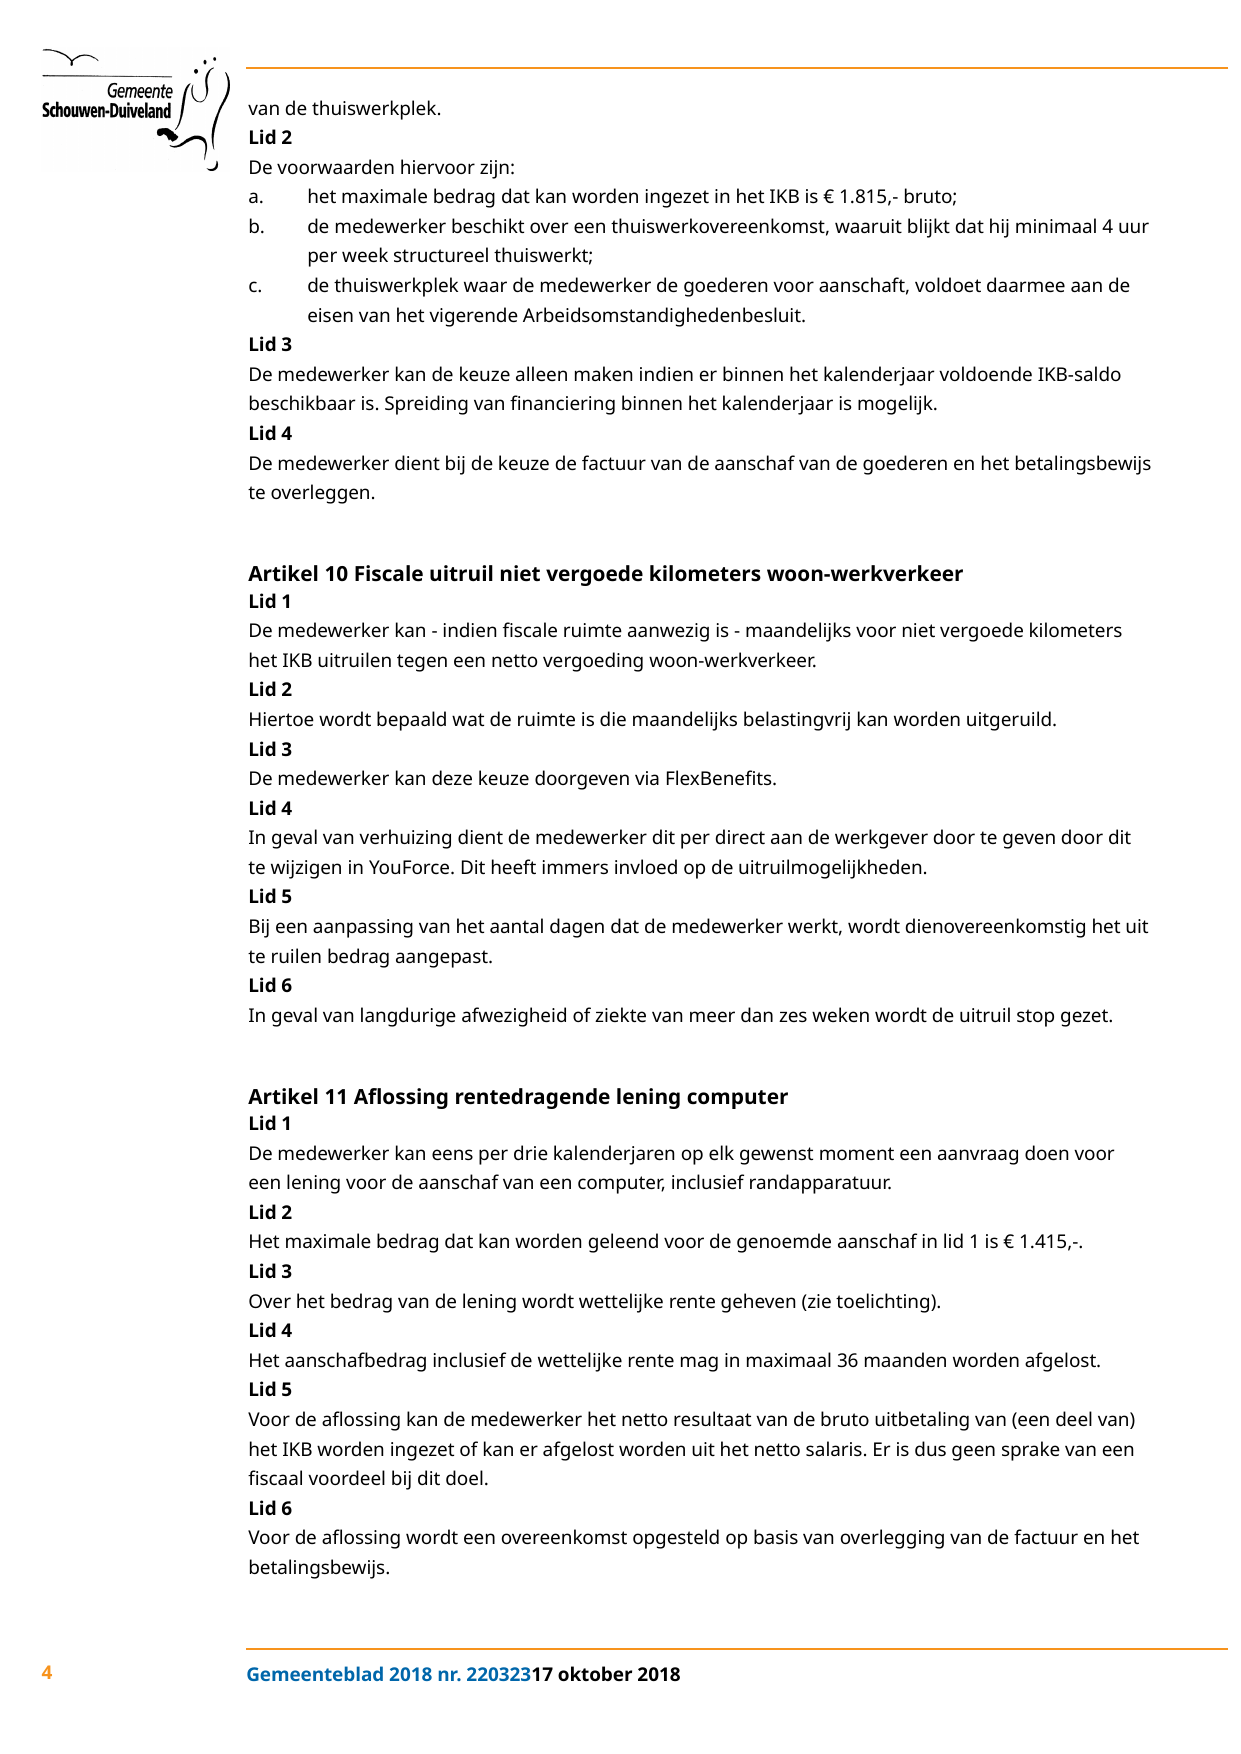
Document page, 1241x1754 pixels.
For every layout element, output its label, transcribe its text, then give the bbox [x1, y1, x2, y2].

list de thuiswerkplek waar de medewerker de goederen voor aanschaft, voldoet daarmee aan de eisen van het vigerende Arbeidsomstandighedenbesluit. [248, 272, 1152, 328]
text De voorwaarden hiervoor zijn: [248, 154, 1152, 180]
list de medewerker beschikt over een thuiswerkovereenkomst, waaruit blijkt dat hij minimaal 4 uur per week structureel thuiswerkt; [248, 213, 1152, 268]
text Lid 1 [248, 1110, 1152, 1136]
list het maximale bedrag dat kan worden ingezet in het IKB is € 1.815,- bruto; [248, 183, 1152, 209]
text Lid 3 [248, 1258, 1152, 1284]
text Lid 6 [248, 1495, 1152, 1521]
text Lid 2 [248, 1199, 1152, 1225]
text Hiertoe wordt bepaald wat de ruimte is die maandelijks belastingvrij kan worden uitgeruild. [248, 706, 1152, 732]
text In geval van verhuizing dient de medewerker dit per direct aan de werkgever door te geven door dit te wijzigen in YouForce. Dit heeft immers invloed op de uitruilmogelijkheden. [248, 824, 1152, 880]
text van de thuiswerkplek. [248, 95, 1152, 121]
text Over het bedrag van de lening wordt wettelijke rente geheven (zie toelichting). [248, 1288, 1152, 1314]
text Lid 3 [248, 331, 1152, 357]
text Lid 4 [248, 1317, 1152, 1343]
text Lid 3 [248, 736, 1152, 761]
text Lid 5 [248, 1377, 1152, 1402]
text In geval van langdurige afwezigheid of ziekte van meer dan zes weken wordt de uitruil stop gezet. [248, 1002, 1152, 1028]
text Artikel 10 Fiscale uitruil niet vergoede kilometers woon-werkverkeer [248, 559, 1152, 588]
text De medewerker kan de keuze alleen maken indien er binnen het kalenderjaar voldoende IKB-saldo beschikbaar is. Spreiding van financiering binnen het kalenderjaar is mogelijk. [248, 361, 1152, 416]
text Lid 2 [248, 677, 1152, 702]
text Lid 1 [248, 588, 1152, 613]
text Lid 6 [248, 972, 1152, 998]
text De medewerker kan eens per drie kalenderjaren op elk gewenst moment een aanvraag doen voor een lening voor de aanschaf van een computer, inclusief randapparatuur. [248, 1140, 1152, 1195]
text Bij een aanpassing van het aantal dagen dat de medewerker werkt, wordt dienovereenkomstig het uit te ruilen bedrag aangepast. [248, 913, 1152, 968]
picture [41, 47, 231, 172]
text Het maximale bedrag dat kan worden geleend voor de genoemde aanschaf in lid 1 is € 1.415,-. [248, 1229, 1152, 1254]
text Lid 5 [248, 884, 1152, 909]
text De medewerker kan - indien fiscale ruimte aanwezig is - maandelijks voor niet vergoede kilometers het IKB uitruilen tegen een netto vergoeding woon-werkverkeer. [248, 617, 1152, 673]
text De medewerker kan deze keuze doorgeven via FlexBenefits. [248, 765, 1152, 791]
text Lid 4 [248, 795, 1152, 821]
text De medewerker dient bij de keuze de factuur van de aanschaf van de goederen en het betalingsbewijs te overleggen. [248, 450, 1152, 505]
text Het aanschafbedrag inclusief de wettelijke rente mag in maximaal 36 maanden worden afgelost. [248, 1347, 1152, 1373]
text Artikel 11 Aflossing rentedragende lening computer [248, 1082, 1152, 1110]
text Lid 4 [248, 420, 1152, 446]
text Lid 2 [248, 124, 1152, 150]
text Voor de aflossing wordt een overeenkomst opgesteld op basis van overlegging van de factuur en het betalingsbewijs. [248, 1524, 1152, 1580]
text Voor de aflossing kan de medewerker het netto resultaat van de bruto uitbetaling van (een deel van) het IKB worden ingezet of kan er afgelost worden uit het netto salaris. Er is dus geen sprake van een fiscaal voordeel bij dit doel. [248, 1406, 1152, 1491]
